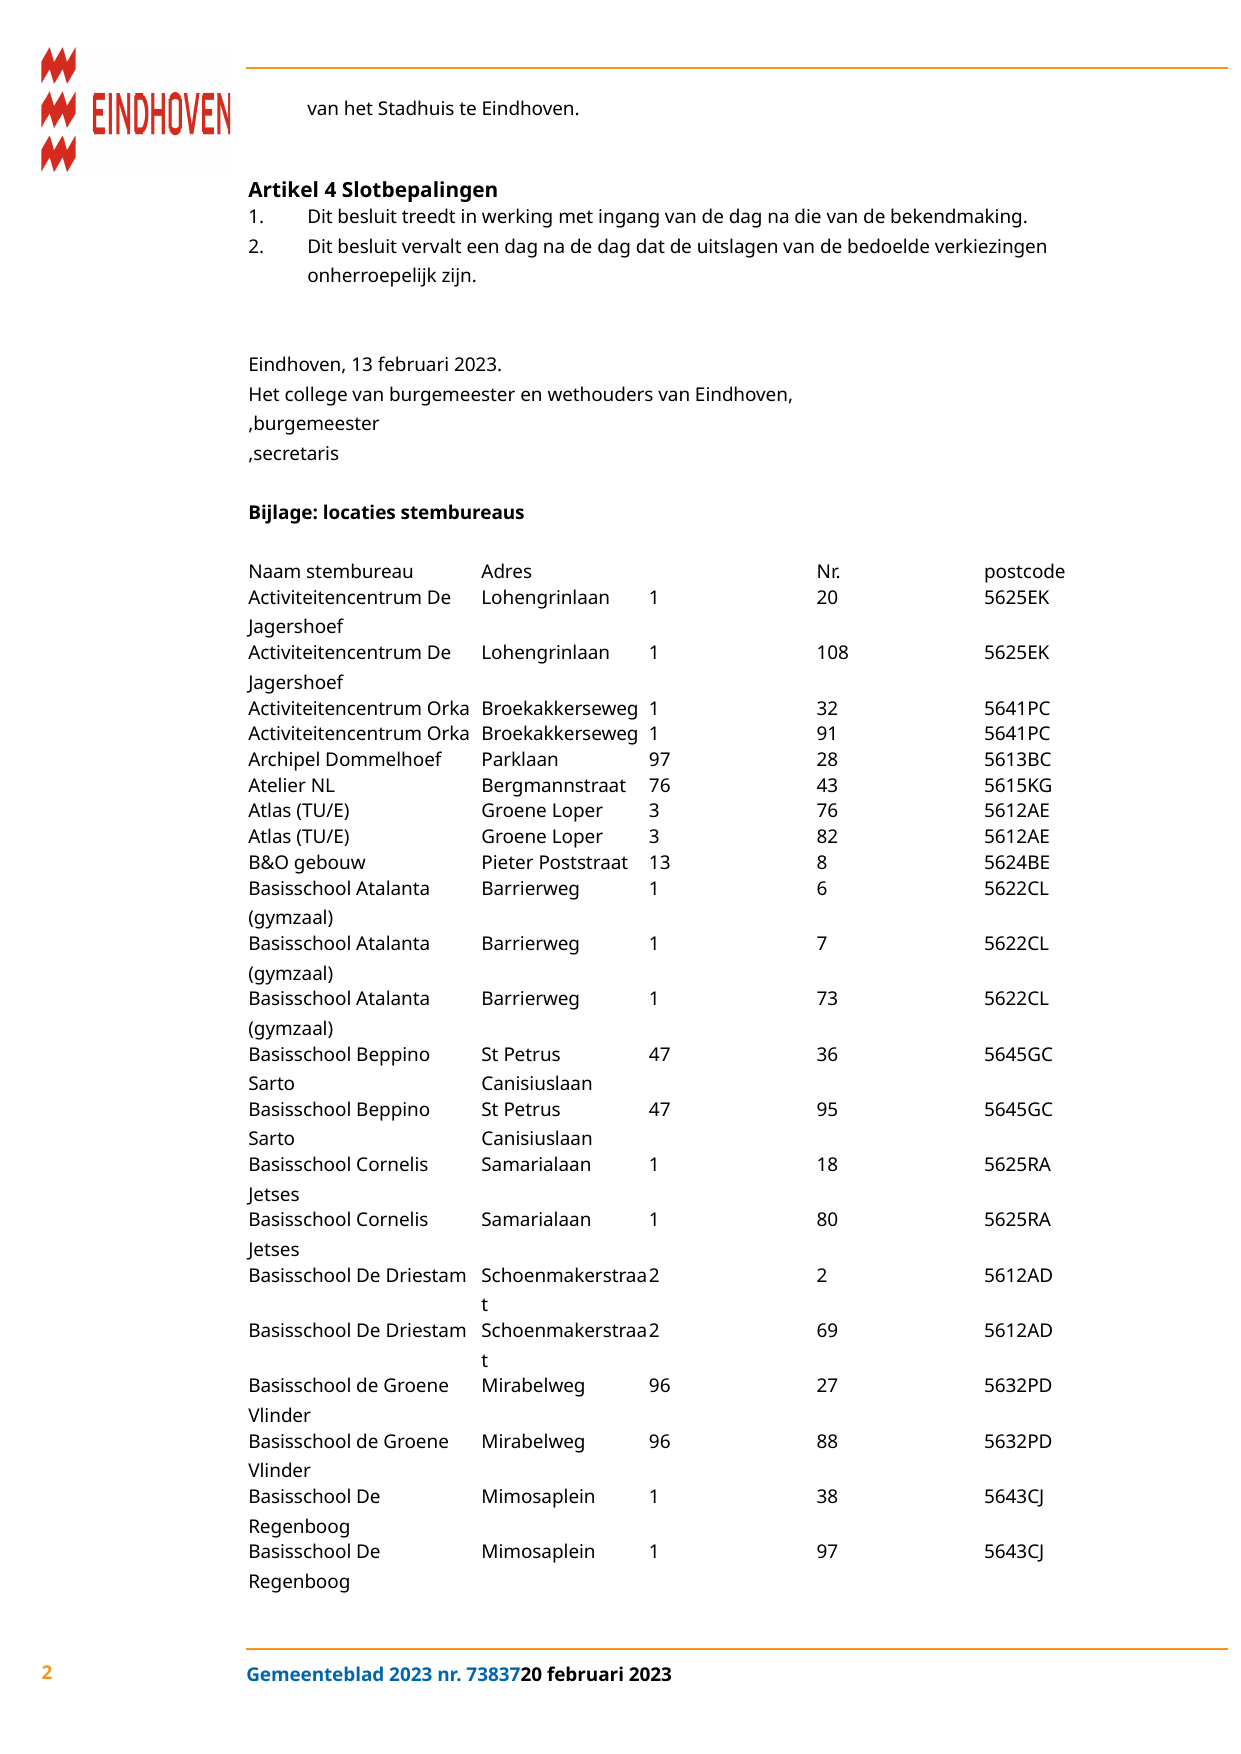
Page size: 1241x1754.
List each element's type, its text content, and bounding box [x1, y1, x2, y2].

table_cell 1 [649, 639, 816, 695]
table_cell St Petrus Canisiuslaan [481, 1096, 649, 1151]
table_cell 5615KG [984, 772, 1152, 798]
table_cell 18 [816, 1151, 984, 1207]
table_cell 96 [649, 1428, 816, 1483]
table_cell 5622CL [984, 930, 1152, 985]
table_cell Broekakkerseweg [481, 720, 649, 746]
table_cell 47 [649, 1041, 816, 1096]
table_cell Parklaan [481, 746, 649, 772]
table_cell 3 [649, 798, 816, 823]
table_cell Activiteitencentrum Orka [248, 695, 481, 720]
table_cell Activiteitencentrum De Jagershoef [248, 584, 481, 639]
table_cell 47 [649, 1096, 816, 1151]
table_cell Mirabelweg [481, 1428, 649, 1483]
table_cell 96 [649, 1373, 816, 1428]
table_cell 13 [649, 849, 816, 875]
table_cell 5643CJ [984, 1483, 1152, 1538]
table_cell Groene Loper [481, 798, 649, 823]
table_cell 5625RA [984, 1207, 1152, 1262]
table_cell Archipel Dommelhoef [248, 746, 481, 772]
table_cell Broekakkerseweg [481, 695, 649, 720]
table_cell 5645GC [984, 1041, 1152, 1096]
table_cell Lohengrinlaan [481, 639, 649, 695]
table_cell 95 [816, 1096, 984, 1151]
table_cell 1 [649, 1483, 816, 1538]
table_cell 43 [816, 772, 984, 798]
table_cell 28 [816, 746, 984, 772]
table_cell 2 [649, 1317, 816, 1373]
table_cell 1 [649, 1151, 816, 1207]
table_cell 5612AE [984, 798, 1152, 823]
table_cell 97 [816, 1539, 984, 1594]
table_cell 1 [649, 584, 816, 639]
table_cell 5625RA [984, 1151, 1152, 1207]
table_cell 5612AD [984, 1317, 1152, 1373]
table_cell 3 [649, 823, 816, 849]
table_cell 1 [649, 1539, 816, 1594]
table_cell 1 [649, 1207, 816, 1262]
list Dit besluit treedt in werking met ingang van de dag na die van de bekendmaking. [248, 203, 1152, 229]
list van het Stadhuis te Eindhoven. [248, 95, 1152, 121]
table_cell Groene Loper [481, 823, 649, 849]
table_cell 5612AD [984, 1262, 1152, 1317]
table_cell Basisschool Atalanta (gymzaal) [248, 875, 481, 930]
picture [41, 47, 231, 172]
table_header Naam stembureau [248, 558, 481, 584]
table_cell Atelier NL [248, 772, 481, 798]
table_cell Atlas (TU/E) [248, 823, 481, 849]
table_cell Basisschool de Groene Vlinder [248, 1428, 481, 1483]
table_cell 6 [816, 875, 984, 930]
table_cell Mirabelweg [481, 1373, 649, 1428]
table_cell 5622CL [984, 985, 1152, 1041]
table_cell Basisschool De Regenboog [248, 1483, 481, 1538]
table_cell 91 [816, 720, 984, 746]
table_header Nr. [816, 558, 984, 584]
table_cell Basisschool Cornelis Jetses [248, 1207, 481, 1262]
table_cell Mimosaplein [481, 1483, 649, 1538]
table_cell Pieter Poststraat [481, 849, 649, 875]
table_cell 5641PC [984, 720, 1152, 746]
table_cell 1 [649, 985, 816, 1041]
table_cell 36 [816, 1041, 984, 1096]
table_cell 97 [649, 746, 816, 772]
table_cell 32 [816, 695, 984, 720]
list Dit besluit vervalt een dag na de dag dat de uitslagen van de bedoelde verkiezingen onherroepelijk zijn. [248, 233, 1152, 288]
text Eindhoven, 13 februari 2023. [248, 351, 1152, 377]
table_cell Basisschool De Driestam [248, 1262, 481, 1317]
table_cell St Petrus Canisiuslaan [481, 1041, 649, 1096]
table_cell Activiteitencentrum De Jagershoef [248, 639, 481, 695]
table_cell 20 [816, 584, 984, 639]
table_cell Samarialaan [481, 1151, 649, 1207]
table_cell 5625EK [984, 584, 1152, 639]
table_cell Basisschool Atalanta (gymzaal) [248, 930, 481, 985]
text ,burgemeester [248, 410, 1152, 436]
table_cell Atlas (TU/E) [248, 798, 481, 823]
table_cell B&O gebouw [248, 849, 481, 875]
table_cell 27 [816, 1373, 984, 1428]
table_cell 88 [816, 1428, 984, 1483]
table_cell 76 [816, 798, 984, 823]
table_cell 82 [816, 823, 984, 849]
table_header [649, 558, 816, 584]
table_cell Schoenmakerstraat [481, 1317, 649, 1373]
table_cell Basisschool de Groene Vlinder [248, 1373, 481, 1428]
table_cell 5643CJ [984, 1539, 1152, 1594]
table_cell 5632PD [984, 1428, 1152, 1483]
table_header Adres [481, 558, 649, 584]
table_cell 5613BC [984, 746, 1152, 772]
table_cell 38 [816, 1483, 984, 1538]
table_cell Bergmannstraat [481, 772, 649, 798]
table_cell Mimosaplein [481, 1539, 649, 1594]
table_cell Barrierweg [481, 930, 649, 985]
table_cell Basisschool Beppino Sarto [248, 1096, 481, 1151]
table_cell 5632PD [984, 1373, 1152, 1428]
table_cell Basisschool Cornelis Jetses [248, 1151, 481, 1207]
table_cell 5645GC [984, 1096, 1152, 1151]
table_cell Barrierweg [481, 875, 649, 930]
table_cell 1 [649, 875, 816, 930]
table_cell 7 [816, 930, 984, 985]
table_cell Basisschool Beppino Sarto [248, 1041, 481, 1096]
table_cell 1 [649, 930, 816, 985]
table_cell Samarialaan [481, 1207, 649, 1262]
table_cell 1 [649, 720, 816, 746]
table_cell 2 [649, 1262, 816, 1317]
text Artikel 4 Slotbepalingen [248, 175, 1152, 203]
table_header postcode [984, 558, 1152, 584]
table_cell 8 [816, 849, 984, 875]
table_cell 69 [816, 1317, 984, 1373]
table_cell 5641PC [984, 695, 1152, 720]
table_cell 5622CL [984, 875, 1152, 930]
table_cell Basisschool Atalanta (gymzaal) [248, 985, 481, 1041]
table_cell Basisschool De Driestam [248, 1317, 481, 1373]
table_cell 5625EK [984, 639, 1152, 695]
table_cell 73 [816, 985, 984, 1041]
table_cell Barrierweg [481, 985, 649, 1041]
table_cell 2 [816, 1262, 984, 1317]
table_cell Lohengrinlaan [481, 584, 649, 639]
text ,secretaris [248, 440, 1152, 466]
table_cell 108 [816, 639, 984, 695]
table_cell 5612AE [984, 823, 1152, 849]
table_cell 5624BE [984, 849, 1152, 875]
text Het college van burgemeester en wethouders van Eindhoven, [248, 381, 1152, 406]
text Bijlage: locaties stembureaus [248, 499, 1152, 525]
table_cell Schoenmakerstraat [481, 1262, 649, 1317]
table_cell 76 [649, 772, 816, 798]
table_cell 80 [816, 1207, 984, 1262]
table_cell 1 [649, 695, 816, 720]
table_cell Basisschool De Regenboog [248, 1539, 481, 1594]
table_cell Activiteitencentrum Orka [248, 720, 481, 746]
